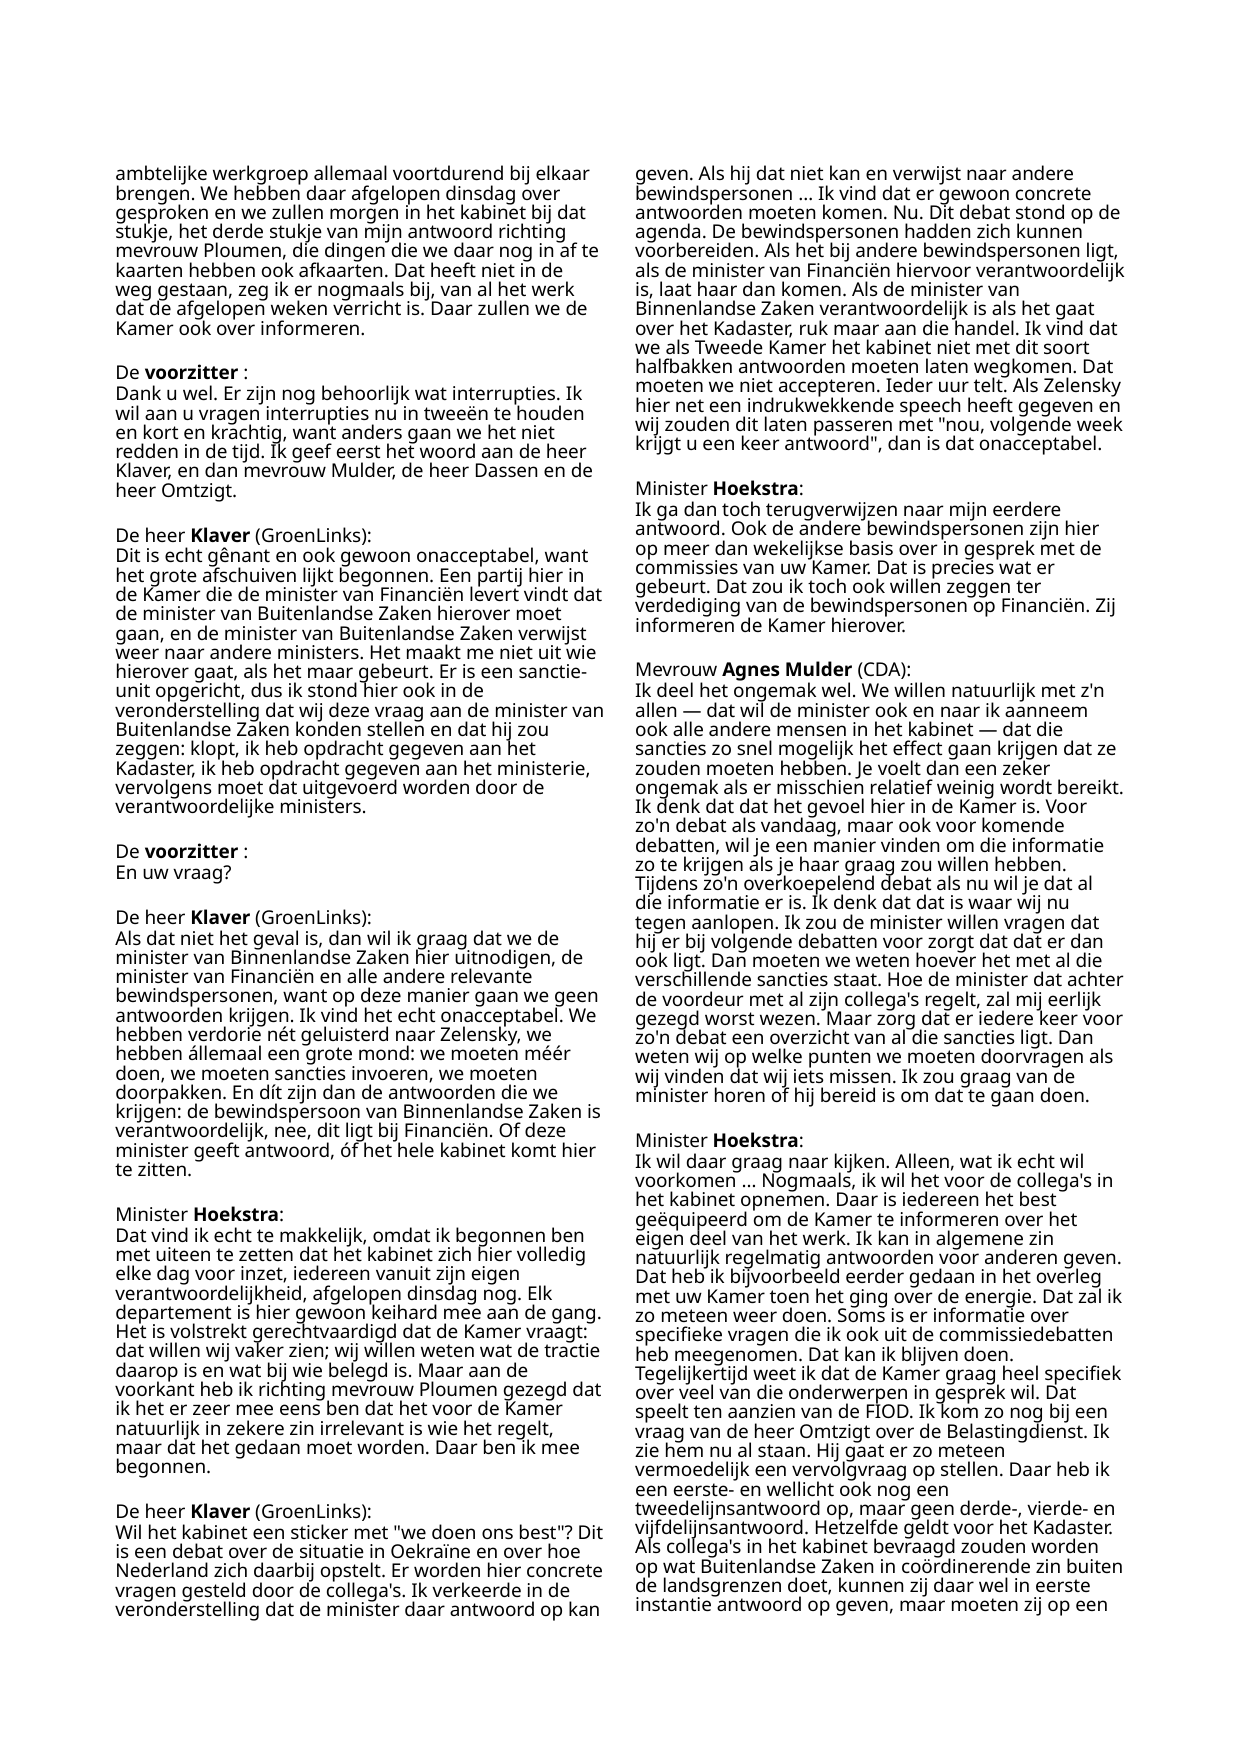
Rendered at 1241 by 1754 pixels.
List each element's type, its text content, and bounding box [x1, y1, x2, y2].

text Minister Hoekstra: [115, 1201, 605, 1227]
text ambtelijke werkgroep allemaal voortdurend bij elkaar brengen. We hebben daar afgelopen dinsdag over gesproken en we zullen morgen in het kabinet bij dat stukje, het derde stukje van mijn antwoord richting mevrouw Ploumen, die dingen die we daar nog in af te kaarten hebben ook afkaarten. Dat heeft niet in de weg gestaan, zeg ik er nogmaals bij, van al het werk dat de afgelopen weken verricht is. Daar zullen we de Kamer ook over informeren. [115, 165, 605, 339]
text De voorzitter : [115, 359, 605, 385]
text Ik deel het ongemak wel. We willen natuurlijk met z'n allen — dat wil de minister ook en naar ik aanneem ook alle andere mensen in het kabinet — dat die sancties zo snel mogelijk het effect gaan krijgen dat ze zouden moeten hebben. Je voelt dan een zeker ongemak als er misschien relatief weinig wordt bereikt. Ik denk dat dat het gevoel hier in de Kamer is. Voor zo'n debat als vandaag, maar ook voor komende debatten, wil je een manier vinden om die informatie zo te krijgen als je haar graag zou willen hebben. Tijdens zo'n overkoepelend debat als nu wil je dat al die informatie er is. Ik denk dat dat is waar wij nu tegen aanlopen. Ik zou de minister willen vragen dat hij er bij volgende debatten voor zorgt dat dat er dan ook ligt. Dan moeten we weten hoever het met al die verschillende sancties staat. Hoe de minister dat achter de voordeur met al zijn collega's regelt, zal mij eerlijk gezegd worst wezen. Maar zorg dat er iedere keer voor zo'n debat een overzicht van al die sancties ligt. Dan weten wij op welke punten we moeten doorvragen als wij vinden dat wij iets missen. Ik zou graag van de minister horen of hij bereid is om dat te gaan doen. [635, 682, 1125, 1106]
text Mevrouw Agnes Mulder (CDA): [635, 657, 1125, 682]
text Ik ga dan toch terugverwijzen naar mijn eerdere antwoord. Ook de andere bewindspersonen zijn hier op meer dan wekelijkse basis over in gesprek met de commissies van uw Kamer. Dat is precies wat er gebeurt. Dat zou ik toch ook willen zeggen ter verdediging van de bewindspersonen op Financiën. Zij informeren de Kamer hierover. [635, 501, 1125, 636]
text Wil het kabinet een sticker met "we doen ons best"? Dit is een debat over de situatie in Oekraïne en over hoe Nederland zich daarbij opstelt. Er worden hier concrete vragen gesteld door de collega's. Ik verkeerde in de veronderstelling dat de minister daar antwoord op kan [115, 1524, 605, 1620]
text De voorzitter : [115, 838, 605, 864]
text Dat vind ik echt te makkelijk, omdat ik begonnen ben met uiteen te zetten dat het kabinet zich hier volledig elke dag voor inzet, iedereen vanuit zijn eigen verantwoordelijkheid, afgelopen dinsdag nog. Elk departement is hier gewoon keihard mee aan de gang. Het is volstrekt gerechtvaardigd dat de Kamer vraagt: dat willen wij vaker zien; wij willen weten wat de tractie daarop is en wat bij wie belegd is. Maar aan de voorkant heb ik richting mevrouw Ploumen gezegd dat ik het er zeer mee eens ben dat het voor de Kamer natuurlijk in zekere zin irrelevant is wie het regelt, maar dat het gedaan moet worden. Daar ben ik mee begonnen. [115, 1227, 605, 1477]
text De heer Klaver (GroenLinks): [115, 1498, 605, 1524]
text Als dat niet het geval is, dan wil ik graag dat we de minister van Binnenlandse Zaken hier uitnodigen, de minister van Financiën en alle andere relevante bewindspersonen, want op deze manier gaan we geen antwoorden krijgen. Ik vind het echt onacceptabel. We hebben verdorie nét geluisterd naar Zelensky, we hebben állemaal een grote mond: we moeten méér doen, we moeten sancties invoeren, we moeten doorpakken. En dít zijn dan de antwoorden die we krijgen: de bewindspersoon van Binnenlandse Zaken is verantwoordelijk, nee, dit ligt bij Financiën. Of deze minister geeft antwoord, óf het hele kabinet komt hier te zitten. [115, 930, 605, 1180]
text Minister Hoekstra: [635, 475, 1125, 501]
text Ik wil daar graag naar kijken. Alleen, wat ik echt wil voorkomen … Nogmaals, ik wil het voor de collega's in het kabinet opnemen. Daar is iedereen het best geëquipeerd om de Kamer te informeren over het eigen deel van het werk. Ik kan in algemene zin natuurlijk regelmatig antwoorden voor anderen geven. Dat heb ik bijvoorbeeld eerder gedaan in het overleg met uw Kamer toen het ging over de energie. Dat zal ik zo meteen weer doen. Soms is er informatie over specifieke vragen die ik ook uit de commissiedebatten heb meegenomen. Dat kan ik blijven doen. Tegelijkertijd weet ik dat de Kamer graag heel specifiek over veel van die onderwerpen in gesprek wil. Dat speelt ten aanzien van de FIOD. Ik kom zo nog bij een vraag van de heer Omtzigt over de Belastingdienst. Ik zie hem nu al staan. Hij gaat er zo meteen vermoedelijk een vervolgvraag op stellen. Daar heb ik een eerste- en wellicht ook nog een tweedelijnsantwoord op, maar geen derde-, vierde- en vijfdelijnsantwoord. Hetzelfde geldt voor het Kadaster. Als collega's in het kabinet bevraagd zouden worden op wat Buitenlandse Zaken in coördinerende zin buiten de landsgrenzen doet, kunnen zij daar wel in eerste instantie antwoord op geven, maar moeten zij op een [635, 1153, 1125, 1615]
text De heer Klaver (GroenLinks): [115, 522, 605, 547]
text geven. Als hij dat niet kan en verwijst naar andere bewindspersonen … Ik vind dat er gewoon concrete antwoorden moeten komen. Nu. Dit debat stond op de agenda. De bewindspersonen hadden zich kunnen voorbereiden. Als het bij andere bewindspersonen ligt, als de minister van Financiën hiervoor verantwoordelijk is, laat haar dan komen. Als de minister van Binnenlandse Zaken verantwoordelijk is als het gaat over het Kadaster, ruk maar aan die handel. Ik vind dat we als Tweede Kamer het kabinet niet met dit soort halfbakken antwoorden moeten laten wegkomen. Dat moeten we niet accepteren. Ieder uur telt. Als Zelensky hier net een indrukwekkende speech heeft gegeven en wij zouden dit laten passeren met "nou, volgende week krijgt u een keer antwoord", dan is dat onacceptabel. [635, 165, 1125, 454]
text De heer Klaver (GroenLinks): [115, 904, 605, 930]
text Minister Hoekstra: [635, 1127, 1125, 1153]
text Dit is echt gênant en ook gewoon onacceptabel, want het grote afschuiven lijkt begonnen. Een partij hier in de Kamer die de minister van Financiën levert vindt dat de minister van Buitenlandse Zaken hierover moet gaan, en de minister van Buitenlandse Zaken verwijst weer naar andere ministers. Het maakt me niet uit wie hierover gaat, als het maar gebeurt. Er is een sanctie-unit opgericht, dus ik stond hier ook in de veronderstelling dat wij deze vraag aan de minister van Buitenlandse Zaken konden stellen en dat hij zou zeggen: klopt, ik heb opdracht gegeven aan het Kadaster, ik heb opdracht gegeven aan het ministerie, vervolgens moet dat uitgevoerd worden door de verantwoordelijke ministers. [115, 547, 605, 817]
text Dank u wel. Er zijn nog behoorlijk wat interrupties. Ik wil aan u vragen interrupties nu in tweeën te houden en kort en krachtig, want anders gaan we het niet redden in de tijd. Ik geef eerst het woord aan de heer Klaver, en dan mevrouw Mulder, de heer Dassen en de heer Omtzigt. [115, 385, 605, 501]
text En uw vraag? [115, 864, 605, 883]
